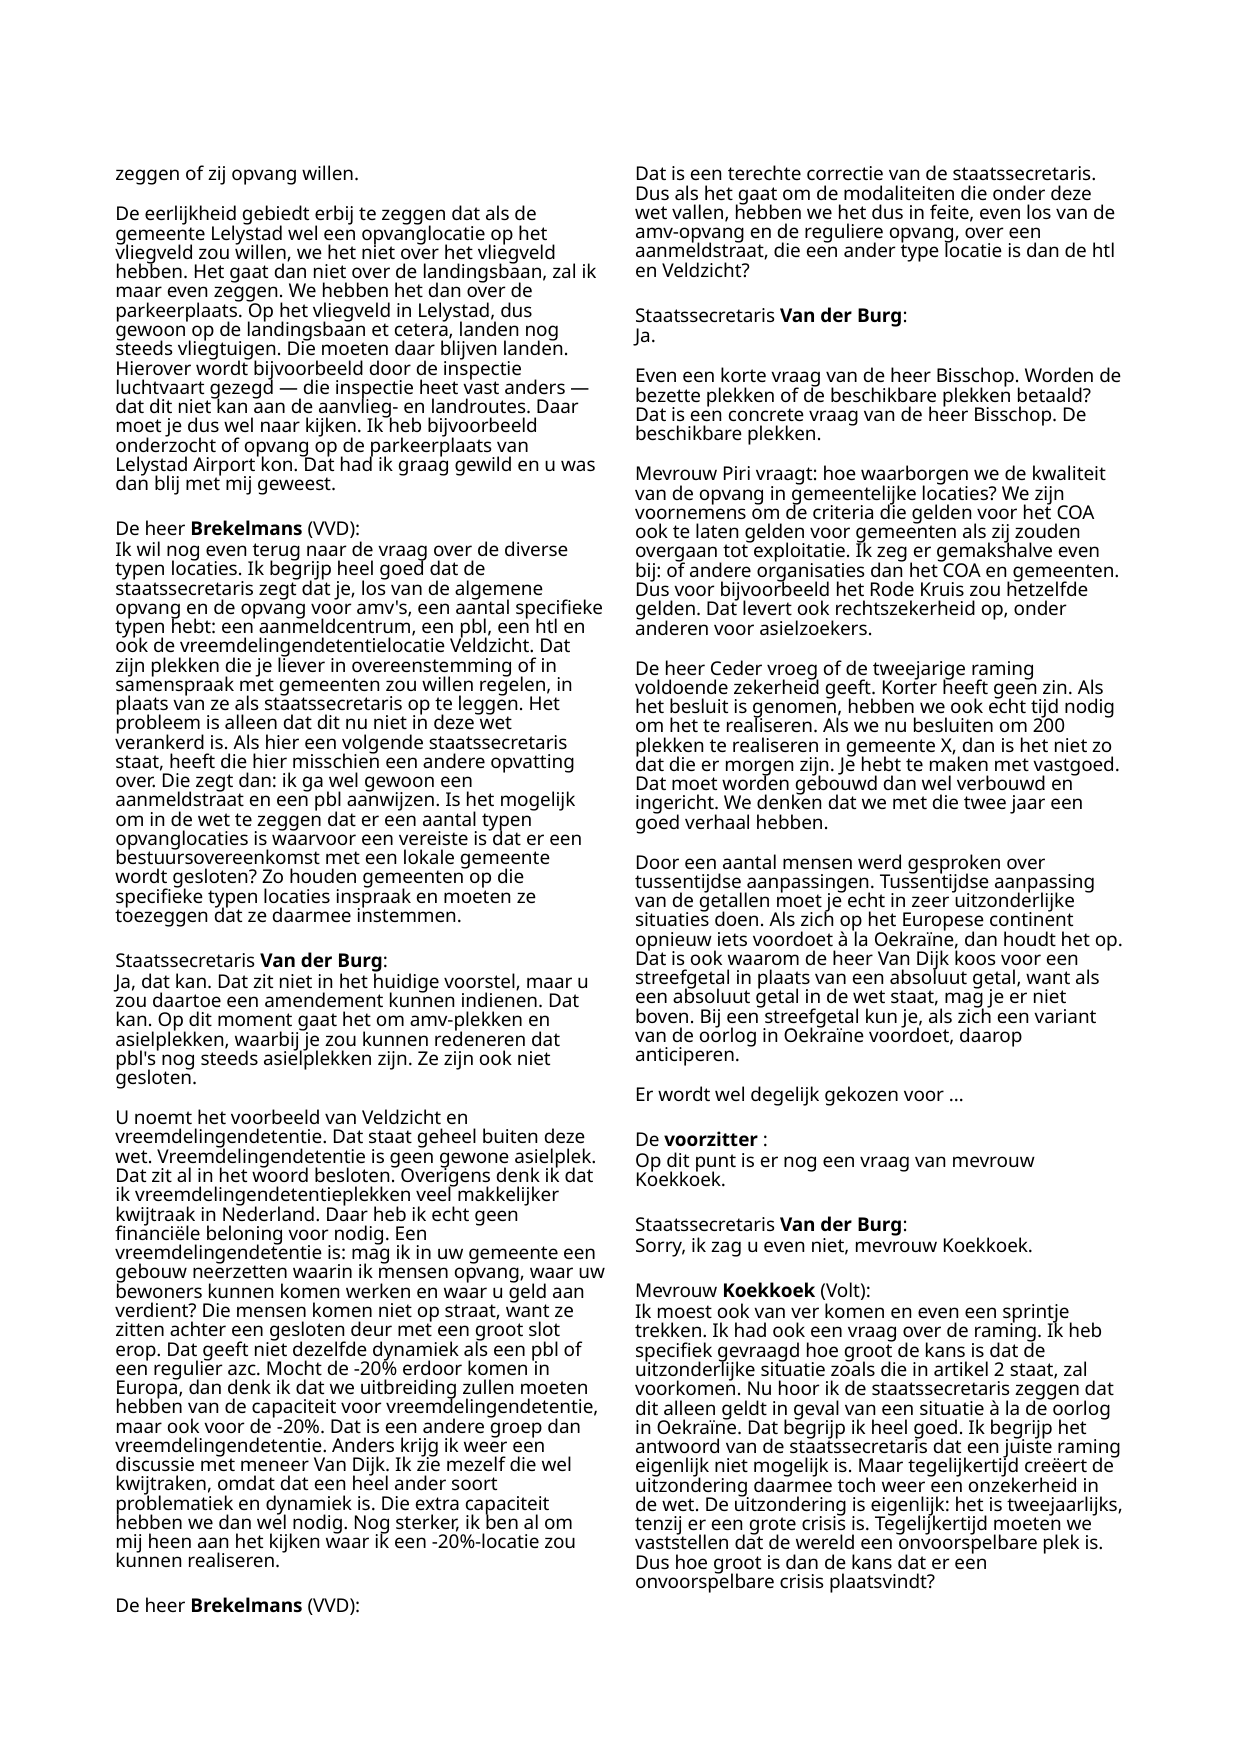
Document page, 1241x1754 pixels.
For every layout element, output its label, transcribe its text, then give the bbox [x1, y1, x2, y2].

text De eerlijkheid gebiedt erbij te zeggen dat als de gemeente Lelystad wel een opvanglocatie op het vliegveld zou willen, we het niet over het vliegveld hebben. Het gaat dan niet over de landingsbaan, zal ik maar even zeggen. We hebben het dan over de parkeerplaats. Op het vliegveld in Lelystad, dus gewoon op de landingsbaan et cetera, landen nog steeds vliegtuigen. Die moeten daar blijven landen. Hierover wordt bijvoorbeeld door de inspectie luchtvaart gezegd — die inspectie heet vast anders — dat dit niet kan aan de aanvlieg- en landroutes. Daar moet je dus wel naar kijken. Ik heb bijvoorbeeld onderzocht of opvang op de parkeerplaats van Lelystad Airport kon. Dat had ik graag gewild en u was dan blij met mij geweest. [115, 205, 605, 494]
text De heer Brekelmans (VVD): [115, 1593, 605, 1618]
text Ik moest ook van ver komen en even een sprintje trekken. Ik had ook een vraag over de raming. Ik heb specifiek gevraagd hoe groot de kans is dat de uitzonderlijke situatie zoals die in artikel 2 staat, zal voorkomen. Nu hoor ik de staatssecretaris zeggen dat dit alleen geldt in geval van een situatie à la de oorlog in Oekraïne. Dat begrijp ik heel goed. Ik begrijp het antwoord van de staatssecretaris dat een juiste raming eigenlijk niet mogelijk is. Maar tegelijkertijd creëert de uitzondering daarmee toch weer een onzekerheid in de wet. De uitzondering is eigenlijk: het is tweejaarlijks, tenzij er een grote crisis is. Tegelijkertijd moeten we vaststellen dat de wereld een onvoorspelbare plek is. Dus hoe groot is dan de kans dat er een onvoorspelbare crisis plaatsvindt? [635, 1303, 1125, 1592]
text Mevrouw Piri vraagt: hoe waarborgen we de kwaliteit van de opvang in gemeentelijke locaties? We zijn voornemens om de criteria die gelden voor het COA ook te laten gelden voor gemeenten als zij zouden overgaan tot exploitatie. Ik zeg er gemakshalve even bij: of andere organisaties dan het COA en gemeenten. Dus voor bijvoorbeeld het Rode Kruis zou hetzelfde gelden. Dat levert ook rechtszekerheid op, onder anderen voor asielzoekers. [635, 465, 1125, 639]
text De voorzitter : [635, 1126, 1125, 1152]
text U noemt het voorbeeld van Veldzicht en vreemdelingendetentie. Dat staat geheel buiten deze wet. Vreemdelingendetentie is geen gewone asielplek. Dat zit al in het woord besloten. Overigens denk ik dat ik vreemdelingendetentieplekken veel makkelijker kwijtraak in Nederland. Daar heb ik echt geen financiële beloning voor nodig. Een vreemdelingendetentie is: mag ik in uw gemeente een gebouw neerzetten waarin ik mensen opvang, waar uw bewoners kunnen komen werken en waar u geld aan verdient? Die mensen komen niet op straat, want ze zitten achter een gesloten deur met een groot slot erop. Dat geeft niet dezelfde dynamiek als een pbl of een regulier azc. Mocht de -20% erdoor komen in Europa, dan denk ik dat we uitbreiding zullen moeten hebben van de capaciteit voor vreemdelingendetentie, maar ook voor de -20%. Dat is een andere groep dan vreemdelingendetentie. Anders krijg ik weer een discussie met meneer Van Dijk. Ik zie mezelf die wel kwijtraken, omdat dat een heel ander soort problematiek en dynamiek is. Die extra capaciteit hebben we dan wel nodig. Nog sterker, ik ben al om mij heen aan het kijken waar ik een -20%-locatie zou kunnen realiseren. [115, 1109, 605, 1572]
text Door een aantal mensen werd gesproken over tussentijdse aanpassingen. Tussentijdse aanpassing van de getallen moet je echt in zeer uitzonderlijke situaties doen. Als zich op het Europese continent opnieuw iets voordoet à la Oekraïne, dan houdt het op. Dat is ook waarom de heer Van Dijk koos voor een streefgetal in plaats van een absoluut getal, want als een absoluut getal in de wet staat, mag je er niet boven. Bij een streefgetal kun je, als zich een variant van de oorlog in Oekraïne voordoet, daarop anticiperen. [635, 854, 1125, 1066]
text Staatssecretaris Van der Burg: [635, 302, 1125, 327]
text Er wordt wel degelijk gekozen voor … [635, 1086, 1125, 1106]
text Ja, dat kan. Dat zit niet in het huidige voorstel, maar u zou daartoe een amendement kunnen indienen. Dat kan. Op dit moment gaat het om amv-plekken en asielplekken, waarbij je zou kunnen redeneren dat pbl's nog steeds asielplekken zijn. Ze zijn ook niet gesloten. [115, 973, 605, 1088]
text De heer Ceder vroeg of de tweejarige raming voldoende zekerheid geeft. Korter heeft geen zin. Als het besluit is genomen, hebben we ook echt tijd nodig om het te realiseren. Als we nu besluiten om 200 plekken te realiseren in gemeente X, dan is het niet zo dat die er morgen zijn. Je hebt te maken met vastgoed. Dat moet worden gebouwd dan wel verbouwd en ingericht. We denken dat we met die twee jaar een goed verhaal hebben. [635, 659, 1125, 833]
text Staatssecretaris Van der Burg: [115, 947, 605, 973]
text Ik wil nog even terug naar de vraag over de diverse typen locaties. Ik begrijp heel goed dat de staatssecretaris zegt dat je, los van de algemene opvang en de opvang voor amv's, een aantal specifieke typen hebt: een aanmeldcentrum, een pbl, een htl en ook de vreemdelingendetentielocatie Veldzicht. Dat zijn plekken die je liever in overeenstemming of in samenspraak met gemeenten zou willen regelen, in plaats van ze als staatssecretaris op te leggen. Het probleem is alleen dat dit nu niet in deze wet verankerd is. Als hier een volgende staatssecretaris staat, heeft die hier misschien een andere opvatting over. Die zegt dan: ik ga wel gewoon een aanmeldstraat en een pbl aanwijzen. Is het mogelijk om in de wet te zeggen dat er een aantal typen opvanglocaties is waarvoor een vereiste is dat er een bestuursovereenkomst met een lokale gemeente wordt gesloten? Zo houden gemeenten op die specifieke typen locaties inspraak en moeten ze toezeggen dat ze daarmee instemmen. [115, 541, 605, 926]
text De heer Brekelmans (VVD): [115, 515, 605, 541]
text Even een korte vraag van de heer Bisschop. Worden de bezette plekken of de beschikbare plekken betaald? Dat is een concrete vraag van de heer Bisschop. De beschikbare plekken. [635, 367, 1125, 444]
text Dat is een terechte correctie van de staatssecretaris. Dus als het gaat om de modaliteiten die onder deze wet vallen, hebben we het dus in feite, even los van de amv-opvang en de reguliere opvang, over een aanmeldstraat, die een ander type locatie is dan de htl en Veldzicht? [635, 165, 1125, 281]
text zeggen of zij opvang willen. [115, 165, 605, 184]
text Sorry, ik zag u even niet, mevrouw Koekkoek. [635, 1237, 1125, 1257]
text Op dit punt is er nog een vraag van mevrouw Koekkoek. [635, 1152, 1125, 1191]
text Ja. [635, 327, 1125, 347]
text Mevrouw Koekkoek (Volt): [635, 1277, 1125, 1303]
text Staatssecretaris Van der Burg: [635, 1212, 1125, 1237]
